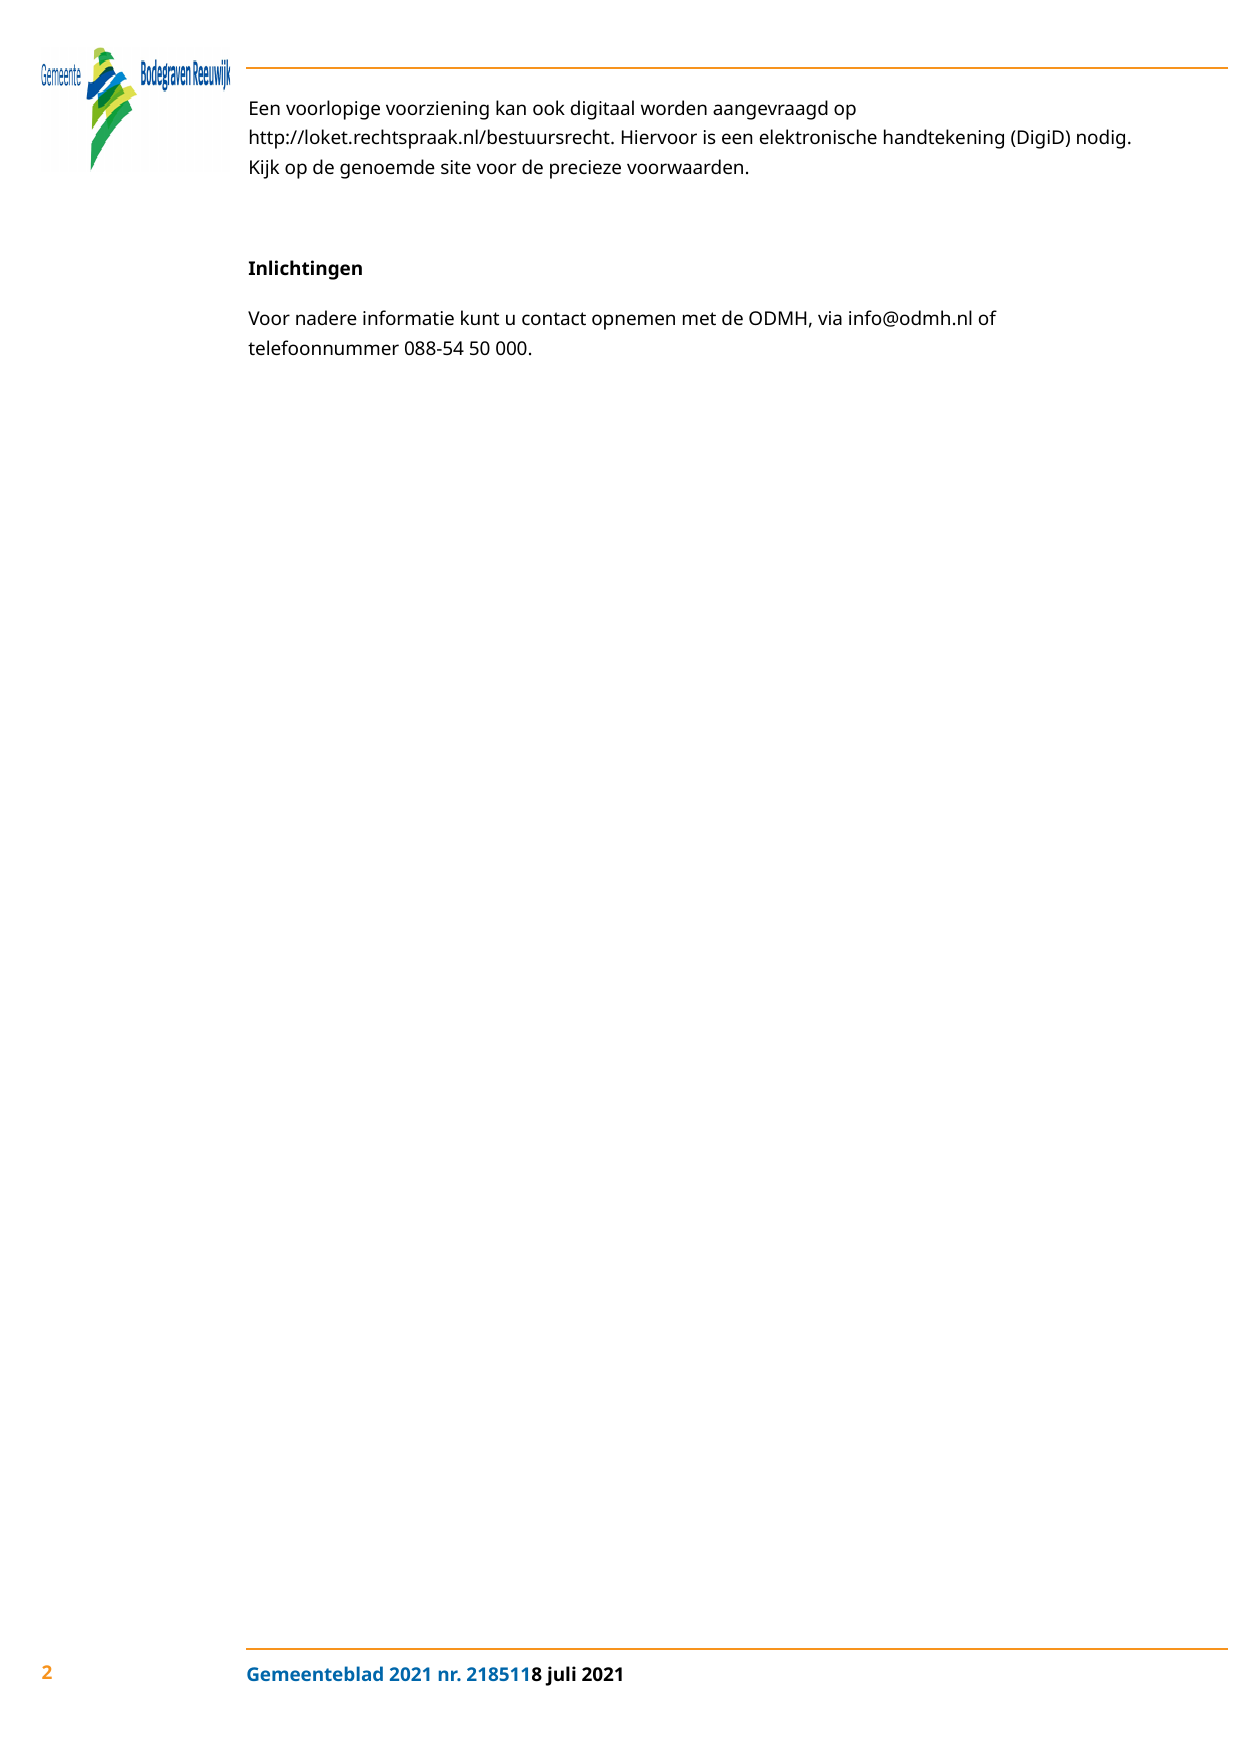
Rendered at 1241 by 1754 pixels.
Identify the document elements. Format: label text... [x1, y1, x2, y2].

text Inlichtingen [248, 255, 1152, 281]
text Voor nadere informatie kunt u contact opnemen met de ODMH, via info@odmh.nl of telefoonnummer 088-54 50 000. [248, 305, 1152, 361]
text Een voorlopige voorziening kan ook digitaal worden aangevraagd op http://loket.rechtspraak.nl/bestuursrecht. Hiervoor is een elektronische handtekening (DigiD) nodig. Kijk op de genoemde site voor de precieze voorwaarden. [248, 95, 1152, 180]
picture [41, 47, 231, 172]
